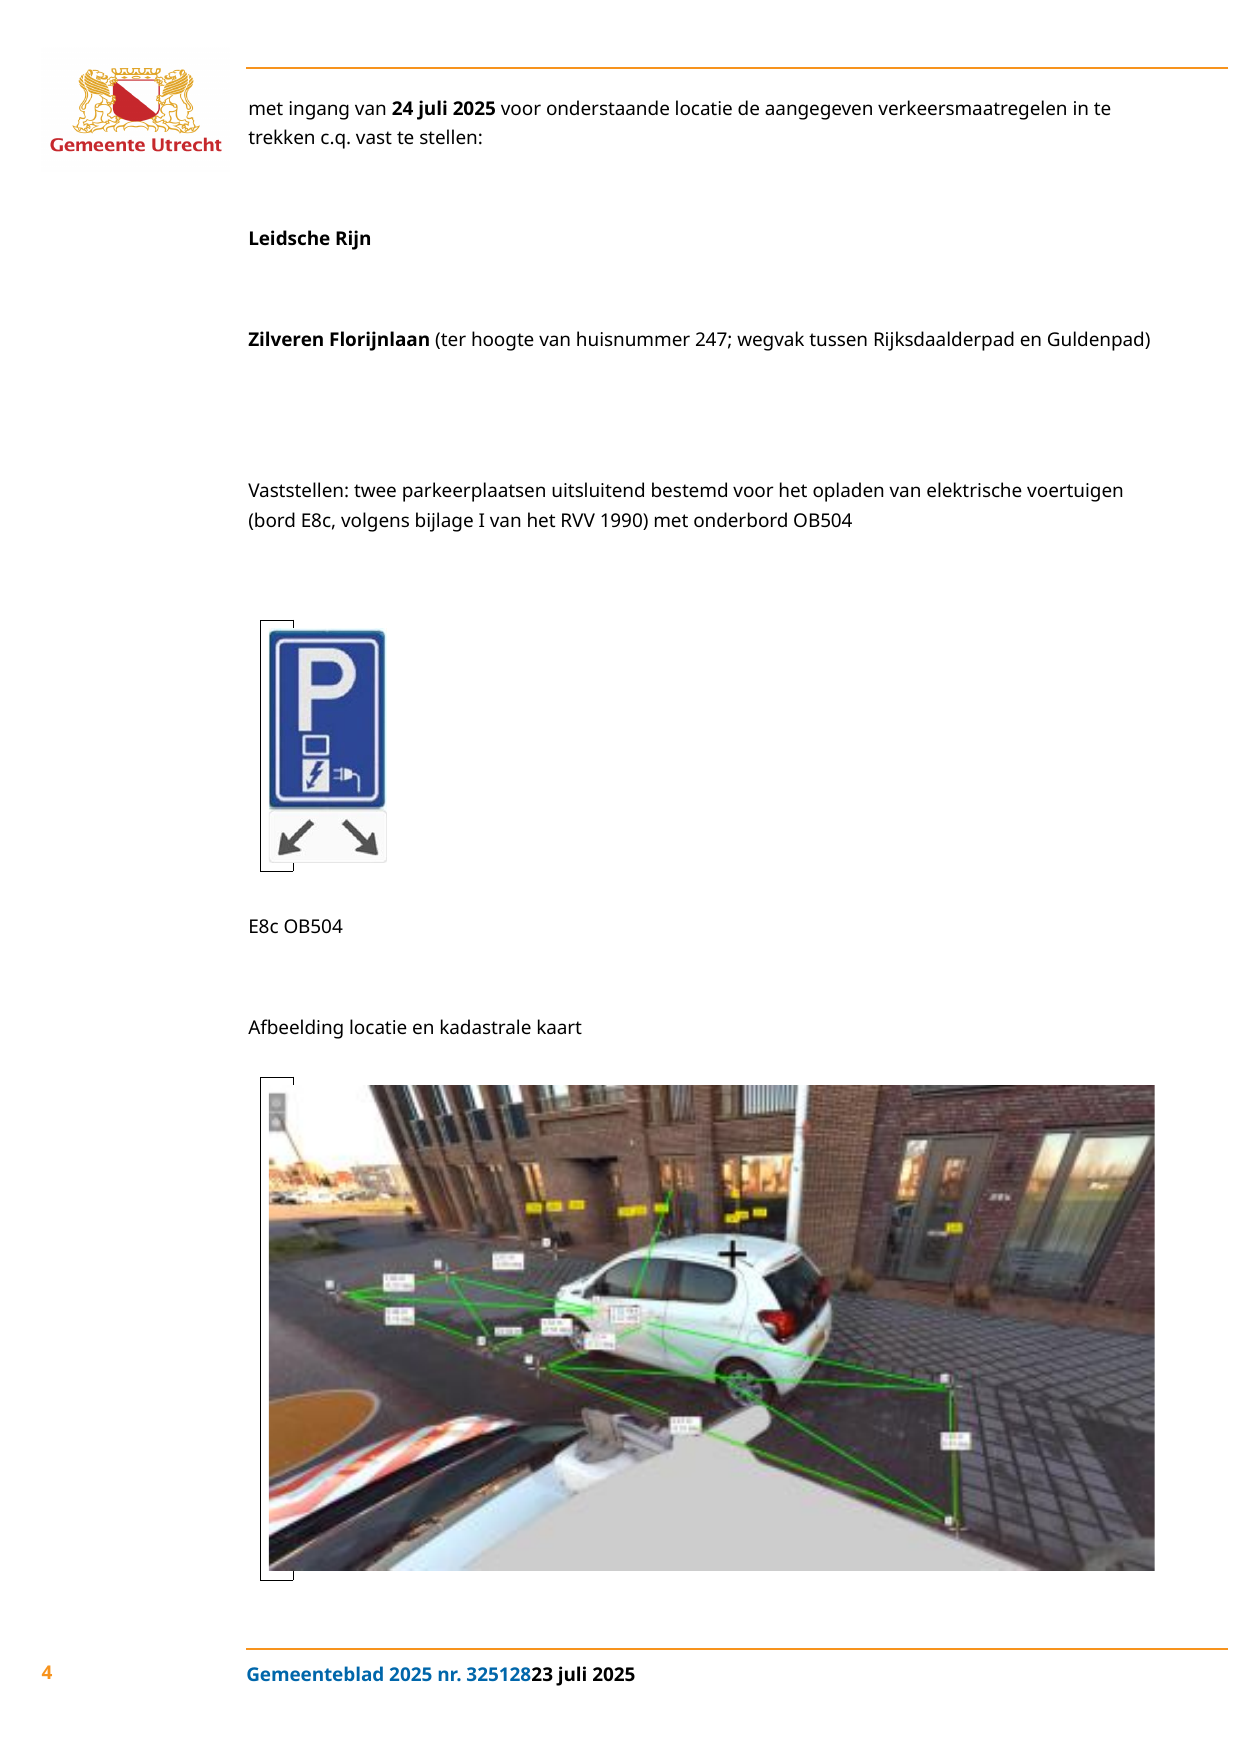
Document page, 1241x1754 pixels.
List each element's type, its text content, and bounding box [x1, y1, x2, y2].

picture [41, 47, 231, 172]
text E8c OB504 [248, 913, 1152, 939]
text Afbeelding locatie en kadastrale kaart [248, 1014, 1152, 1040]
picture [268, 1085, 1155, 1571]
picture [268, 628, 387, 863]
text Leidsche Rijn [248, 225, 1152, 251]
text Vaststellen: twee parkeerplaatsen uitsluitend bestemd voor het opladen van elektrische voertuigen (bord E8c, volgens bijlage I van het RVV 1990) met onderbord OB504 [248, 477, 1152, 533]
text Zilveren Florijnlaan (ter hoogte van huisnummer 247; wegvak tussen Rijksdaalderpad en Guldenpad) [248, 326, 1152, 352]
text met ingang van 24 juli 2025 voor onderstaande locatie de aangegeven verkeersmaatregelen in te trekken c.q. vast te stellen: [248, 95, 1152, 150]
